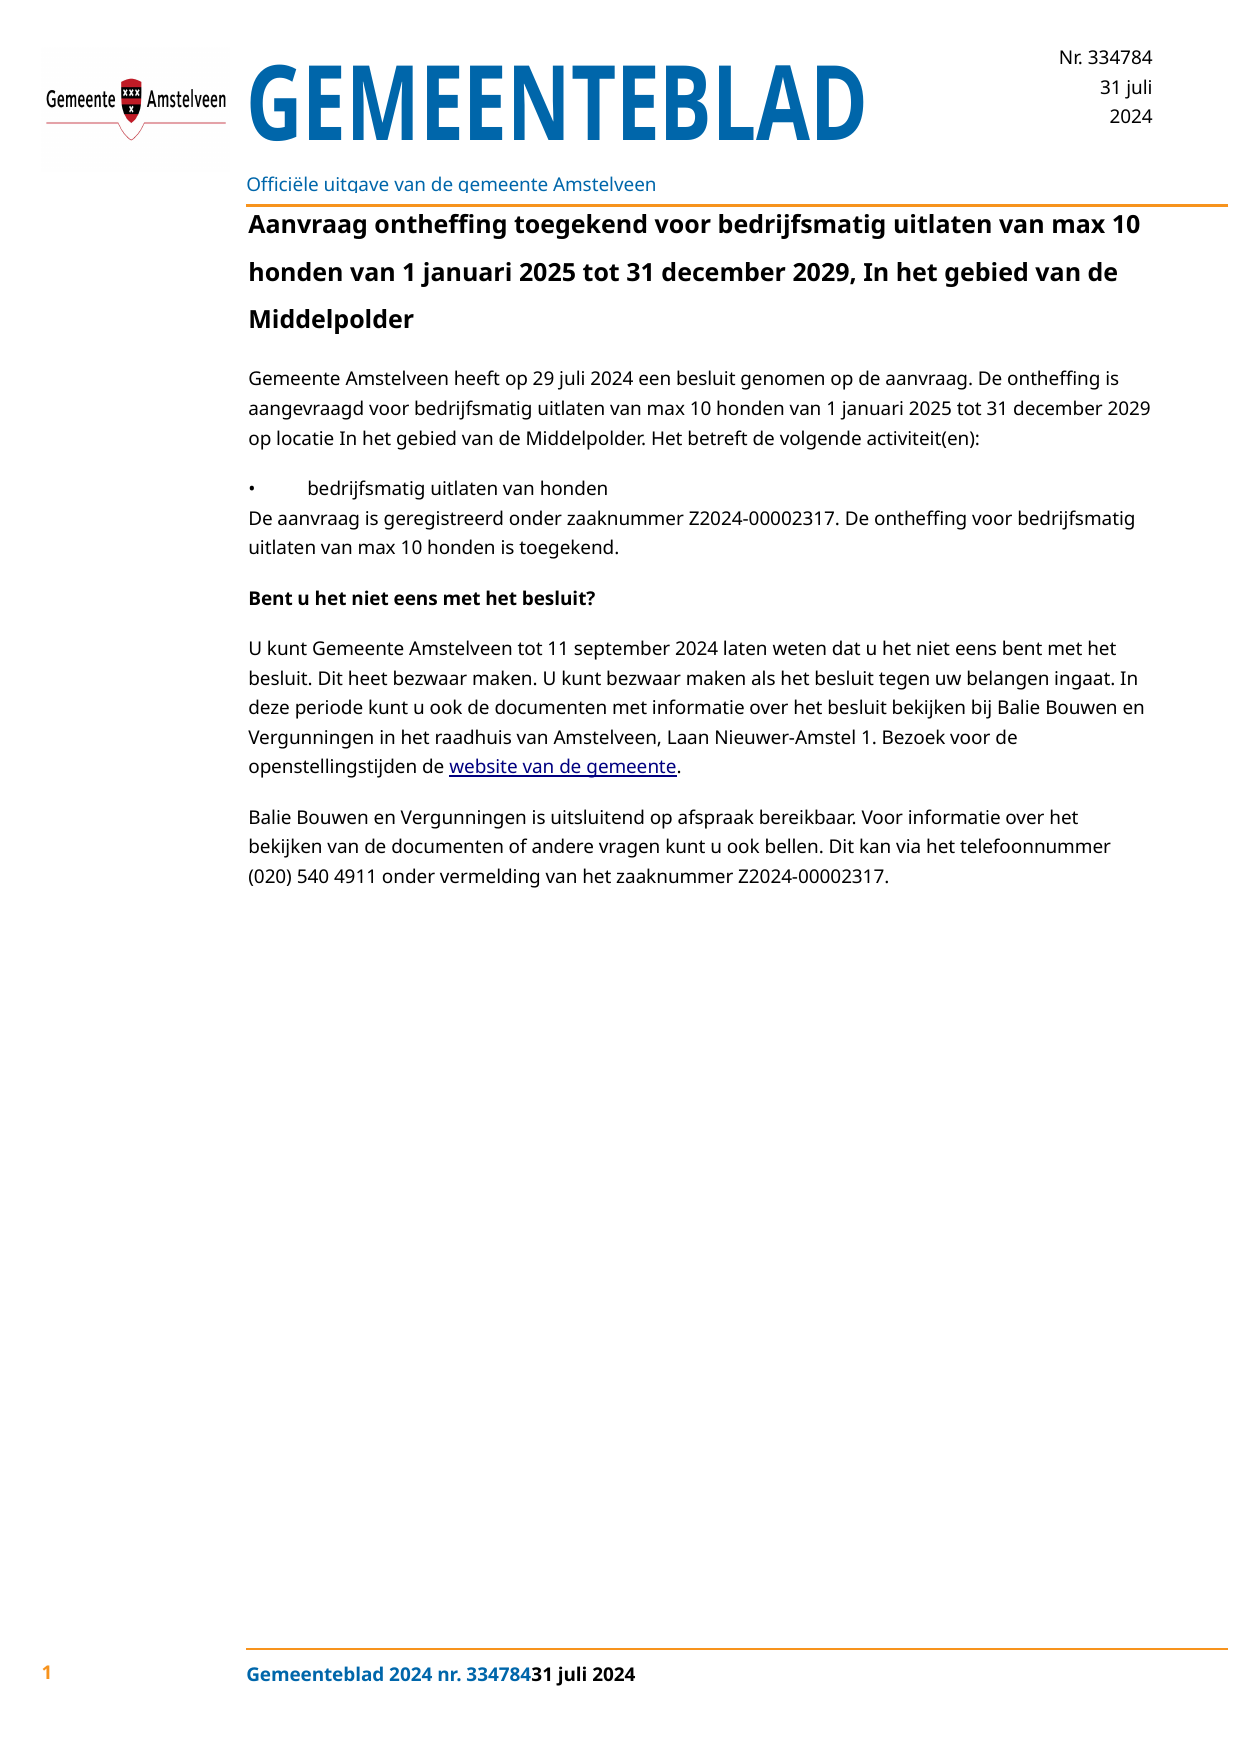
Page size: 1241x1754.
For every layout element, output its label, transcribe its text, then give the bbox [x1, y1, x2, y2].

text Gemeente Amstelveen heeft op 29 juli 2024 een besluit genomen op de aanvraag. De ontheffing is aangevraagd voor bedrijfsmatig uitlaten van max 10 honden van 1 januari 2025 tot 31 december 2029 op locatie In het gebied van de Middelpolder. Het betreft de volgende activiteit(en): [248, 366, 1152, 450]
text U kunt Gemeente Amstelveen tot 11 september 2024 laten weten dat u het niet eens bent met het besluit. Dit heet bezwaar maken. U kunt bezwaar maken als het besluit tegen uw belangen ingaat. In deze periode kunt u ook de documenten met informatie over het besluit bekijken bij Balie Bouwen en Vergunningen in het raadhuis van Amstelveen, Laan Nieuwer-Amstel 1. Bezoek voor de openstellingstijden de website van de gemeente. [248, 635, 1152, 779]
text Aanvraag ontheffing toegekend voor bedrijfsmatig uitlaten van max 10 honden van 1 januari 2025 tot 31 december 2029, In het gebied van de Middelpolder [248, 207, 1152, 336]
text Balie Bouwen en Vergunningen is uitsluitend op afspraak bereikbaar. Voor informatie over het bekijken van de documenten of andere vragen kunt u ook bellen. Dit kan via het telefoonnummer (020) 540 4911 onder vermelding van het zaaknummer Z2024-00002317. [248, 804, 1152, 889]
list bedrijfsmatig uitlaten van honden [248, 475, 1152, 501]
picture [41, 47, 231, 172]
text Bent u het niet eens met het besluit? [248, 585, 1152, 610]
text De aanvraag is geregistreerd onder zaaknummer Z2024-00002317. De ontheffing voor bedrijfsmatig uitlaten van max 10 honden is toegekend. [248, 505, 1152, 560]
